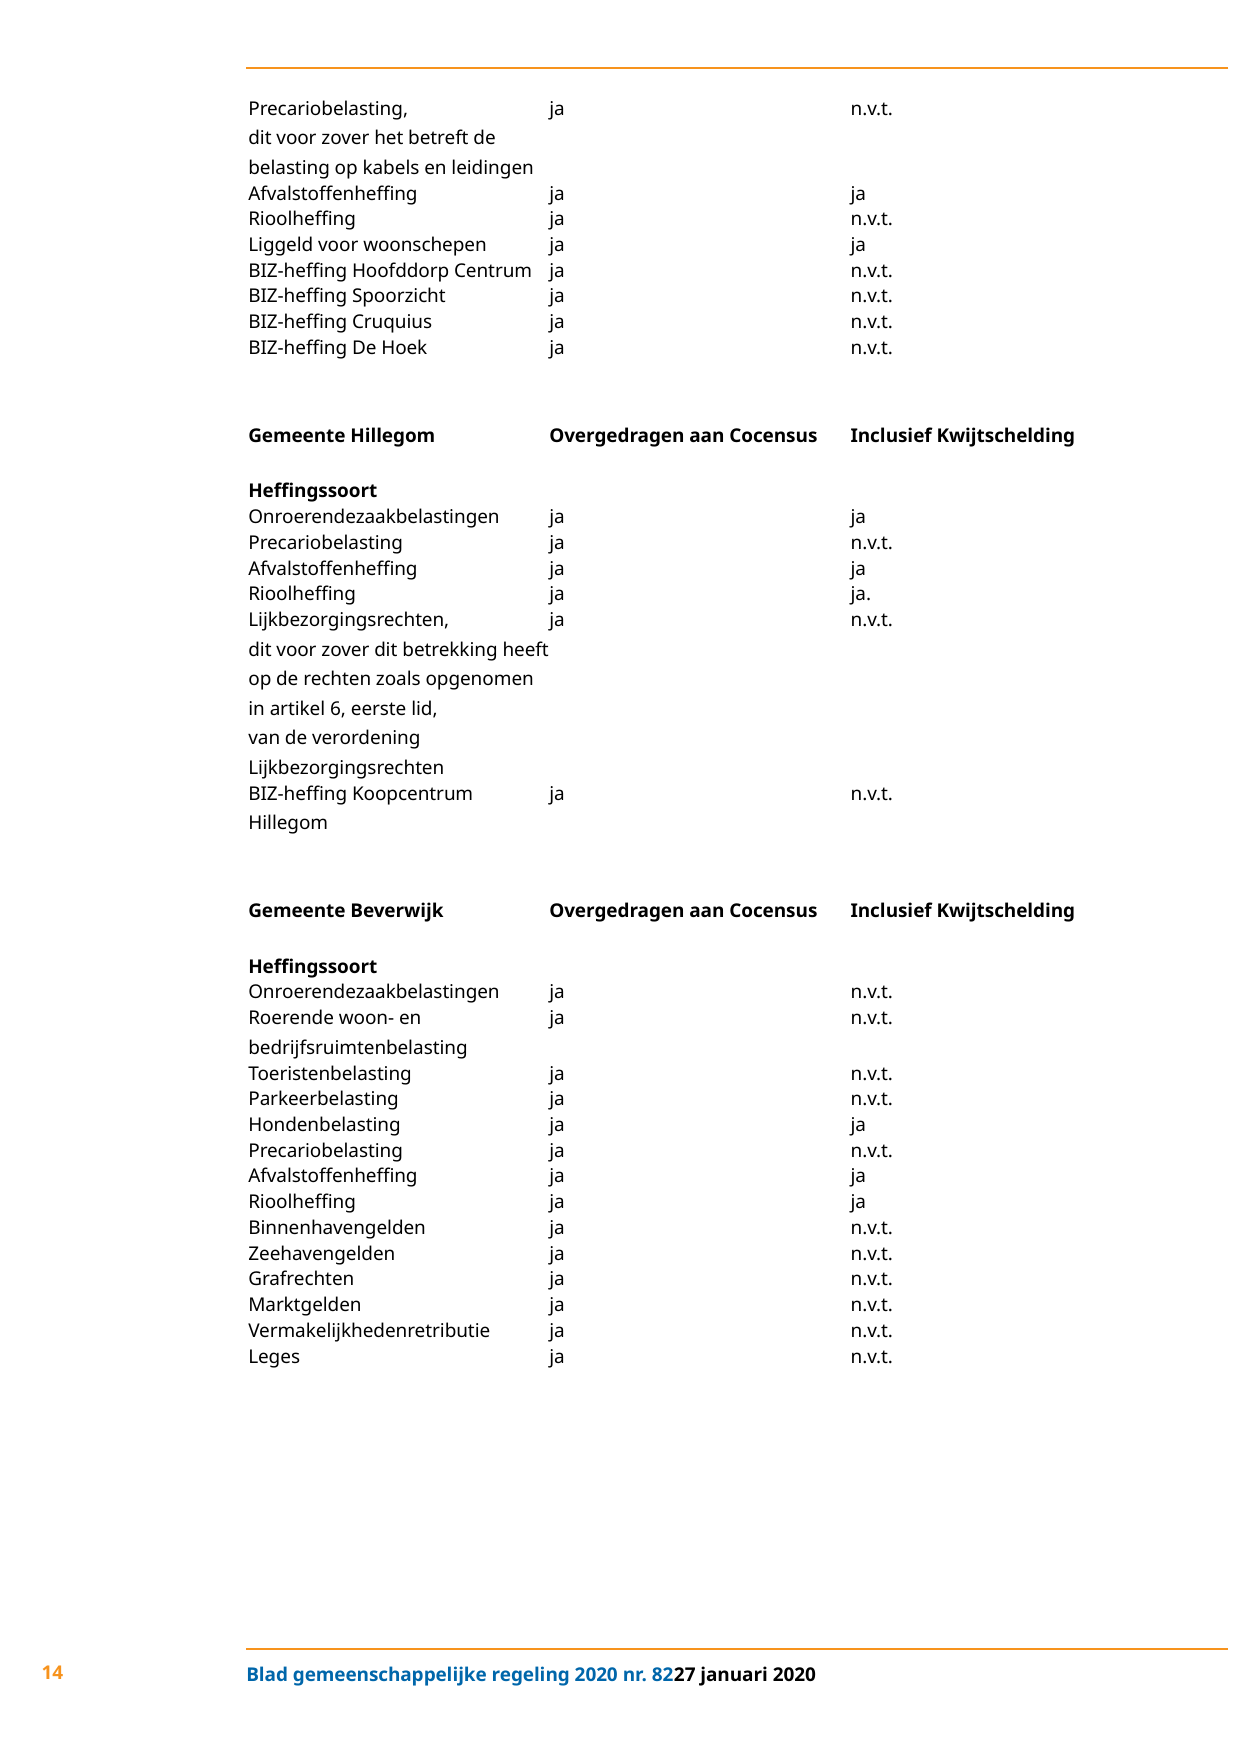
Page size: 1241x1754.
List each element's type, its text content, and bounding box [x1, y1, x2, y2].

table_header Overgedragen aan Cocensus [549, 393, 850, 448]
table_cell BIZ-heffing Hoofddorp Centrum [248, 257, 549, 283]
table_cell Heffingssoort [248, 448, 549, 503]
table_cell n.v.t. [850, 1343, 1152, 1368]
table_cell Precariobelasting, dit voor zover het betreft de belasting op kabels en leidingen [248, 95, 549, 180]
table_cell n.v.t. [850, 1266, 1152, 1291]
table_cell ja [549, 283, 850, 308]
table_cell ja [549, 231, 850, 257]
table_cell ja. [850, 581, 1152, 606]
table_cell Afvalstoffenheffing [248, 1163, 549, 1188]
table_cell ja [850, 180, 1152, 205]
table_cell Onroerendezaakbelastingen [248, 503, 549, 529]
table_header Gemeente Hillegom [248, 393, 549, 448]
table_cell Zeehavengelden [248, 1240, 549, 1266]
table_header Inclusief Kwijtschelding [850, 393, 1152, 448]
table_cell Rioolheffing [248, 581, 549, 606]
table_cell n.v.t. [850, 283, 1152, 308]
table_cell ja [549, 1343, 850, 1368]
table_cell n.v.t. [850, 606, 1152, 780]
table_cell Onroerendezaakbelastingen [248, 979, 549, 1004]
table_cell ja [850, 555, 1152, 581]
table_cell ja [549, 979, 850, 1004]
table_cell n.v.t. [850, 1240, 1152, 1266]
table_cell n.v.t. [850, 1137, 1152, 1163]
table_cell BIZ-heffing Spoorzicht [248, 283, 549, 308]
table_cell ja [549, 1137, 850, 1163]
table_header Gemeente Beverwijk [248, 868, 549, 923]
table_cell ja [549, 555, 850, 581]
table_cell n.v.t. [850, 205, 1152, 231]
table_cell BIZ-heffing Cruquius [248, 308, 549, 334]
table_cell ja [549, 308, 850, 334]
table_cell ja [850, 1189, 1152, 1214]
table_cell Binnenhavengelden [248, 1214, 549, 1240]
table_cell ja [549, 1005, 850, 1060]
table_cell ja [549, 1111, 850, 1137]
table_cell ja [549, 1240, 850, 1266]
table_cell ja [549, 257, 850, 283]
table_cell ja [549, 1214, 850, 1240]
table_cell ja [549, 95, 850, 180]
table_cell ja [549, 606, 850, 780]
table_cell Vermakelijkhedenretributie [248, 1317, 549, 1343]
table_cell BIZ-heffing Koopcentrum Hillegom [248, 780, 549, 835]
table_cell n.v.t. [850, 780, 1152, 835]
table_cell n.v.t. [850, 1291, 1152, 1317]
table_cell ja [549, 1163, 850, 1188]
table_cell ja [549, 529, 850, 555]
table_cell Grafrechten [248, 1266, 549, 1291]
table_cell Precariobelasting [248, 1137, 549, 1163]
table_cell Hondenbelasting [248, 1111, 549, 1137]
table_cell ja [549, 1086, 850, 1111]
table_cell Precariobelasting [248, 529, 549, 555]
table_cell ja [549, 334, 850, 360]
table_cell ja [549, 180, 850, 205]
table_cell n.v.t. [850, 334, 1152, 360]
table_cell n.v.t. [850, 1086, 1152, 1111]
picture [41, 47, 231, 172]
table_cell ja [549, 1317, 850, 1343]
table_cell n.v.t. [850, 95, 1152, 180]
table_cell BIZ-heffing De Hoek [248, 334, 549, 360]
table_cell Leges [248, 1343, 549, 1368]
table_cell ja [549, 1291, 850, 1317]
table_cell Marktgelden [248, 1291, 549, 1317]
table_cell Afvalstoffenheffing [248, 555, 549, 581]
table_cell Rioolheffing [248, 205, 549, 231]
table_cell n.v.t. [850, 308, 1152, 334]
table_cell ja [549, 581, 850, 606]
table_cell ja [850, 503, 1152, 529]
table_header Overgedragen aan Cocensus [549, 868, 850, 923]
table_cell ja [549, 780, 850, 835]
table_cell Heffingssoort [248, 924, 549, 979]
table_cell Afvalstoffenheffing [248, 180, 549, 205]
table_cell ja [850, 231, 1152, 257]
table_cell Liggeld voor woonschepen [248, 231, 549, 257]
table_cell ja [549, 1266, 850, 1291]
table_cell Roerende woon- en bedrijfsruimtenbelasting [248, 1005, 549, 1060]
table_cell Parkeerbelasting [248, 1086, 549, 1111]
table_cell Toeristenbelasting [248, 1060, 549, 1086]
table_cell ja [549, 1060, 850, 1086]
table_cell ja [549, 205, 850, 231]
table_cell ja [549, 1189, 850, 1214]
table_cell ja [850, 1111, 1152, 1137]
table_cell ja [850, 1163, 1152, 1188]
table_cell Lijkbezorgingsrechten, dit voor zover dit betrekking heeft op de rechten zoals opgenomen in artikel 6, eerste lid, van de verordening Lijkbezorgingsrechten [248, 606, 549, 780]
table_cell n.v.t. [850, 1005, 1152, 1060]
table_cell n.v.t. [850, 529, 1152, 555]
table_cell n.v.t. [850, 1214, 1152, 1240]
table_cell n.v.t. [850, 1060, 1152, 1086]
table_cell ja [549, 503, 850, 529]
table_cell n.v.t. [850, 1317, 1152, 1343]
table_cell n.v.t. [850, 979, 1152, 1004]
table_cell Rioolheffing [248, 1189, 549, 1214]
table_cell n.v.t. [850, 257, 1152, 283]
table_header Inclusief Kwijtschelding [850, 868, 1152, 923]
